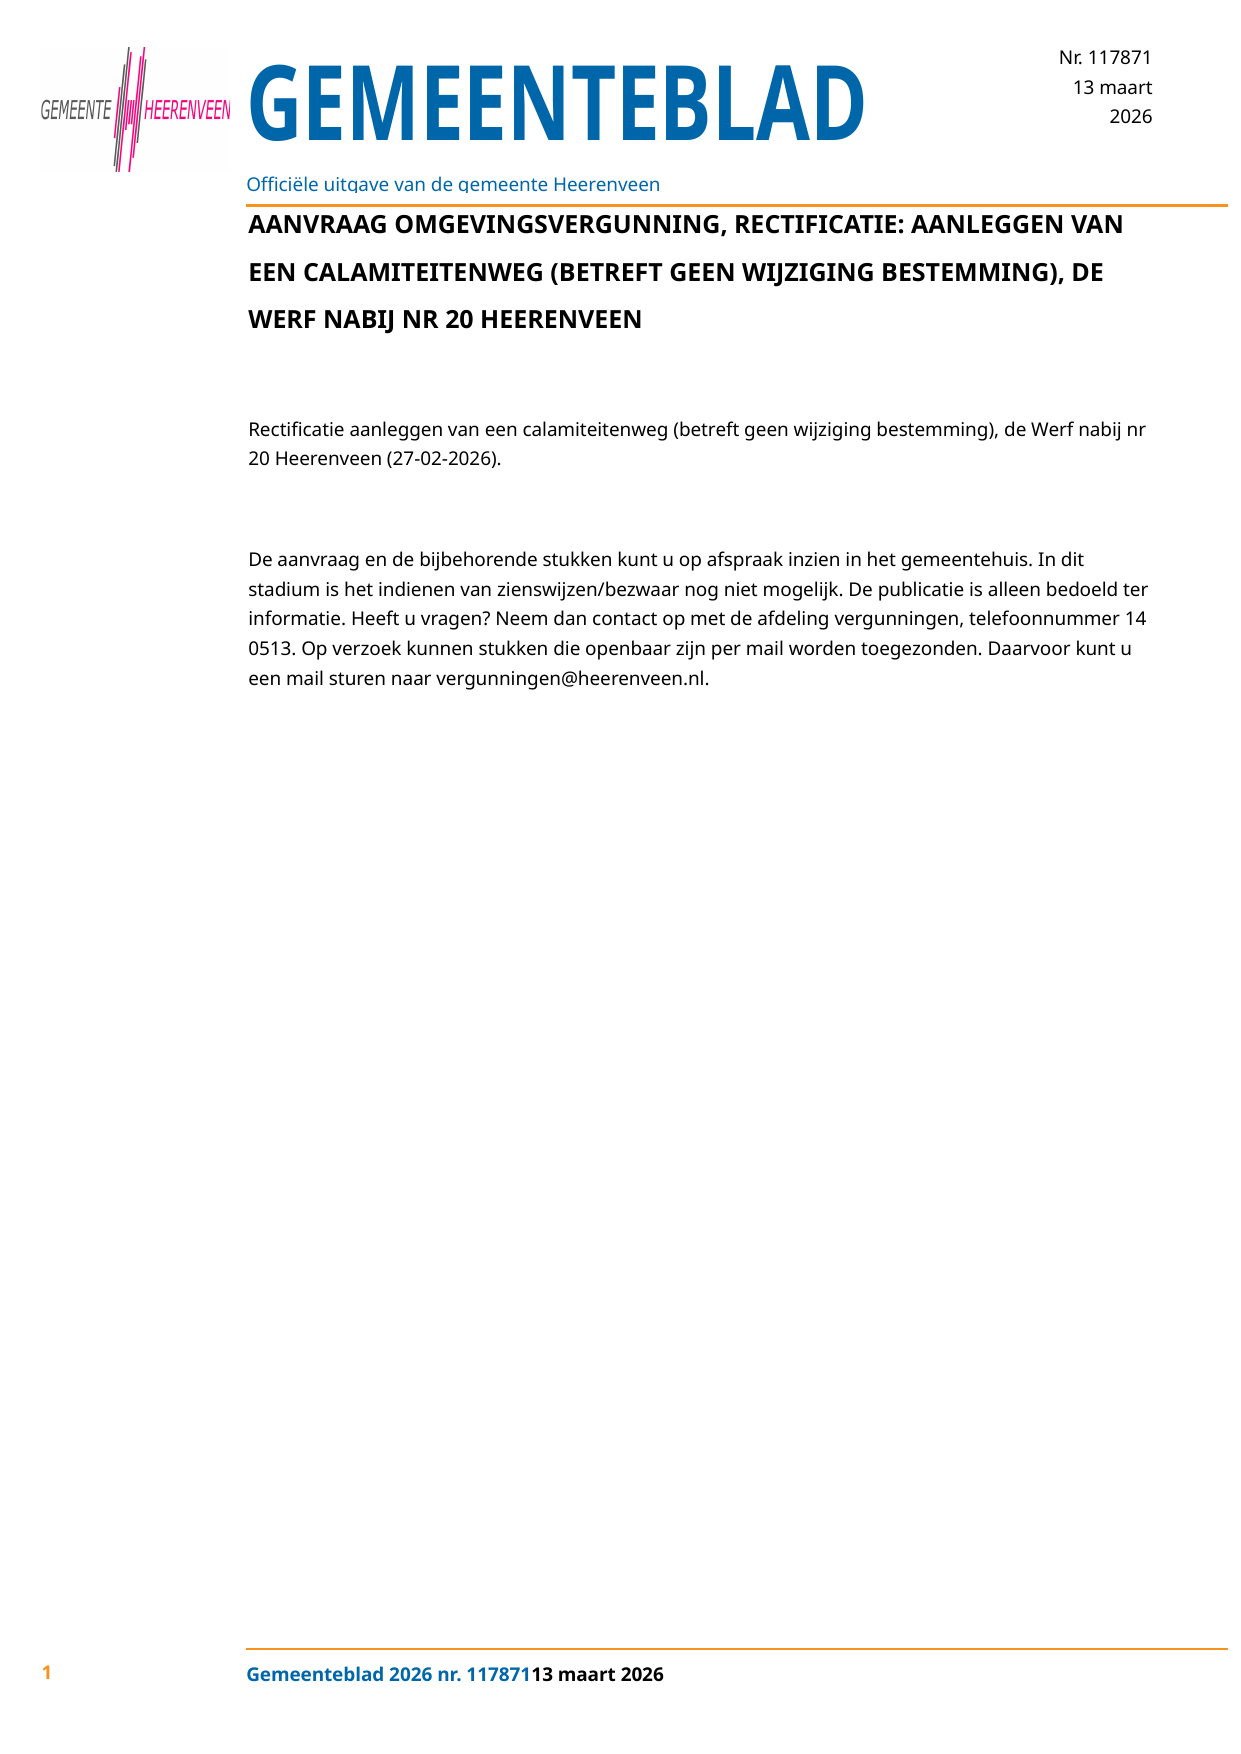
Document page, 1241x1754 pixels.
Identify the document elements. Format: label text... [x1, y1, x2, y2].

text De aanvraag en de bijbehorende stukken kunt u op afspraak inzien in het gemeentehuis. In dit stadium is het indienen van zienswijzen/bezwaar nog niet mogelijk. De publicatie is alleen bedoeld ter informatie. Heeft u vragen? Neem dan contact op met de afdeling vergunningen, telefoonnummer 14 0513. Op verzoek kunnen stukken die openbaar zijn per mail worden toegezonden. Daarvoor kunt u een mail sturen naar vergunningen@heerenveen.nl. [248, 546, 1152, 690]
picture [41, 47, 231, 172]
text AANVRAAG OMGEVINGSVERGUNNING, RECTIFICATIE: AANLEGGEN VAN EEN CALAMITEITENWEG (BETREFT GEEN WIJZIGING BESTEMMING), DE WERF NABIJ NR 20 HEERENVEEN [248, 207, 1152, 336]
text Rectificatie aanleggen van een calamiteitenweg (betreft geen wijziging bestemming), de Werf nabij nr 20 Heerenveen (27-02-2026). [248, 416, 1152, 471]
